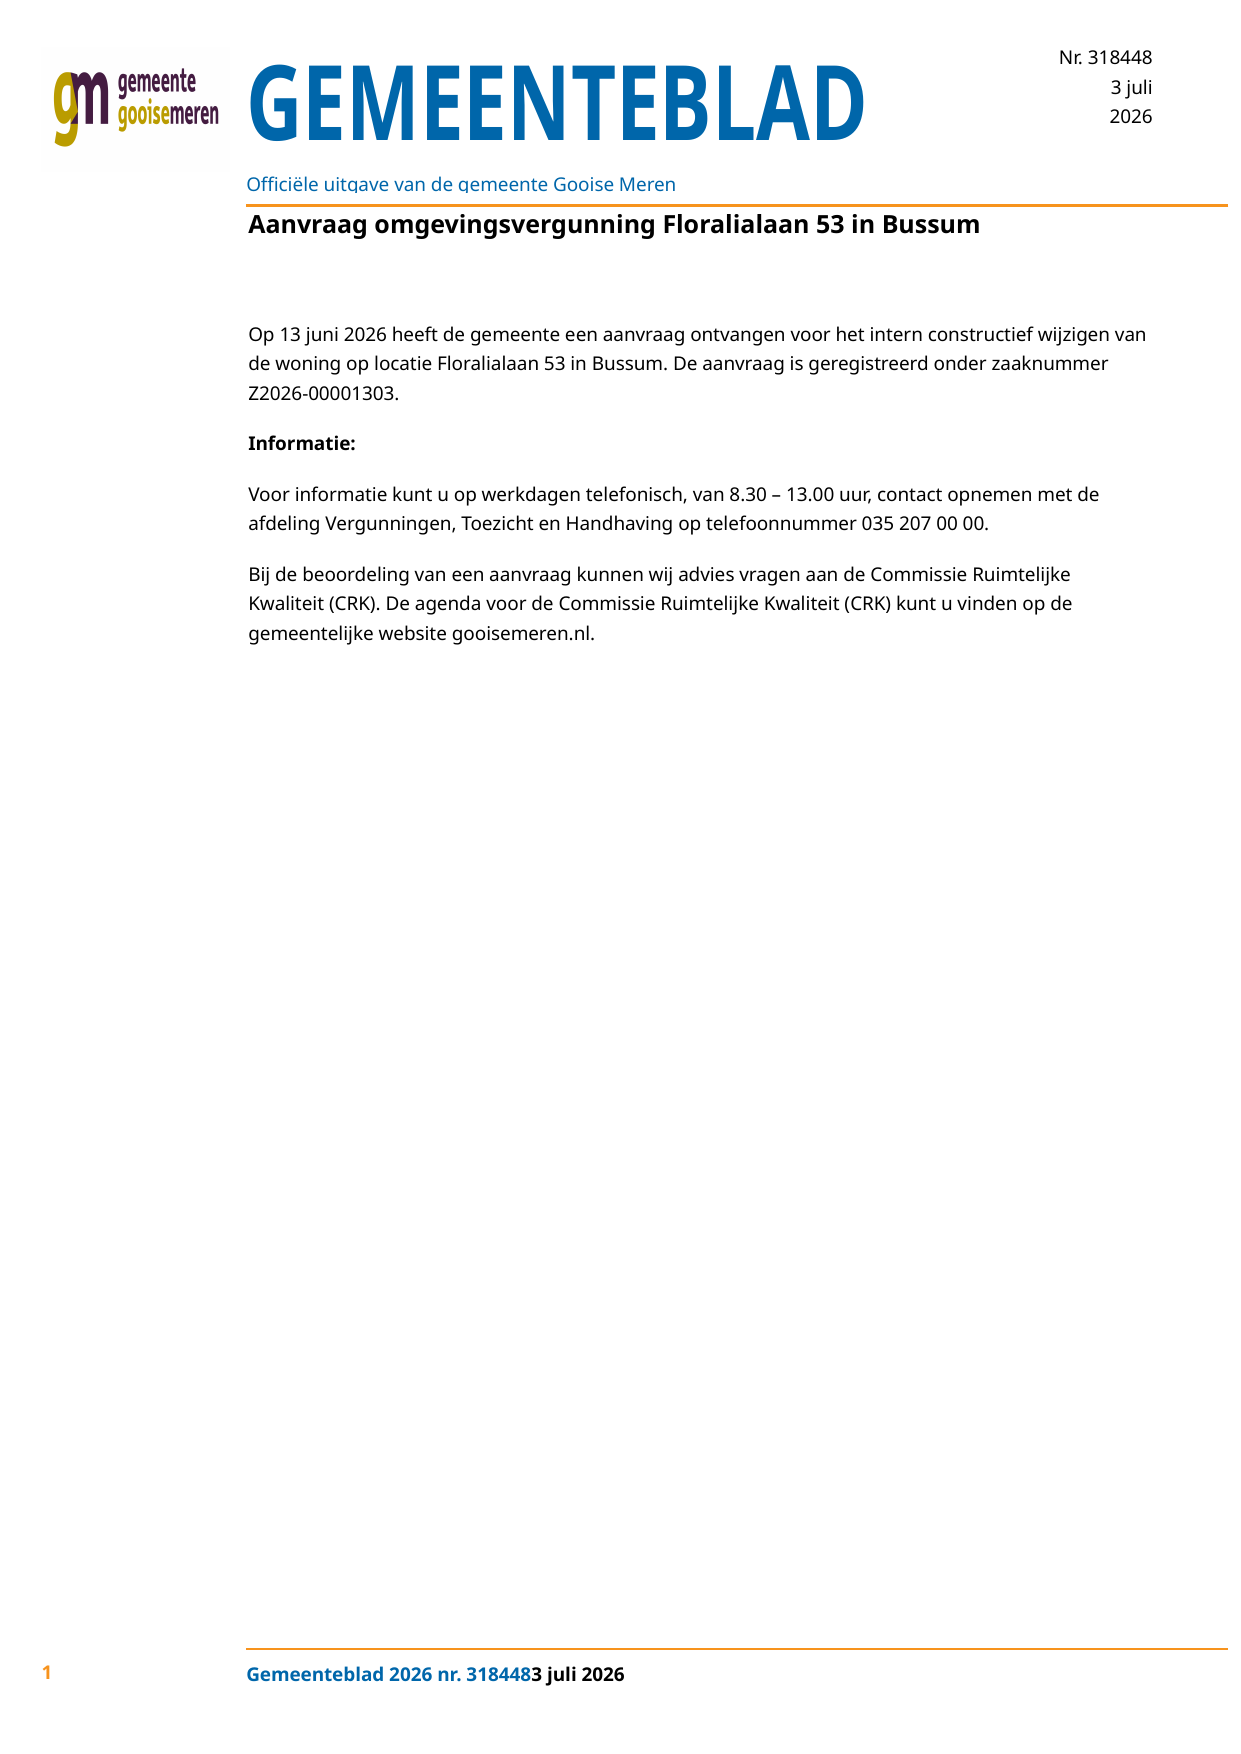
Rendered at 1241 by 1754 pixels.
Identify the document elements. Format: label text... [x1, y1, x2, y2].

text Aanvraag omgevingsvergunning Floralialaan 53 in Bussum [248, 207, 1152, 241]
picture [41, 47, 231, 172]
text Bij de beoordeling van een aanvraag kunnen wij advies vragen aan de Commissie Ruimtelijke Kwaliteit (CRK). De agenda voor de Commissie Ruimtelijke Kwaliteit (CRK) kunt u vinden op de gemeentelijke website gooisemeren.nl. [248, 561, 1152, 646]
text Informatie: [248, 430, 1152, 456]
text Voor informatie kunt u op werkdagen telefonisch, van 8.30 – 13.00 uur, contact opnemen met de afdeling Vergunningen, Toezicht en Handhaving op telefoonnummer 035 207 00 00. [248, 481, 1152, 536]
text Op 13 juni 2026 heeft de gemeente een aanvraag ontvangen voor het intern constructief wijzigen van de woning op locatie Floralialaan 53 in Bussum. De aanvraag is geregistreerd onder zaaknummer Z2026-00001303. [248, 321, 1152, 406]
